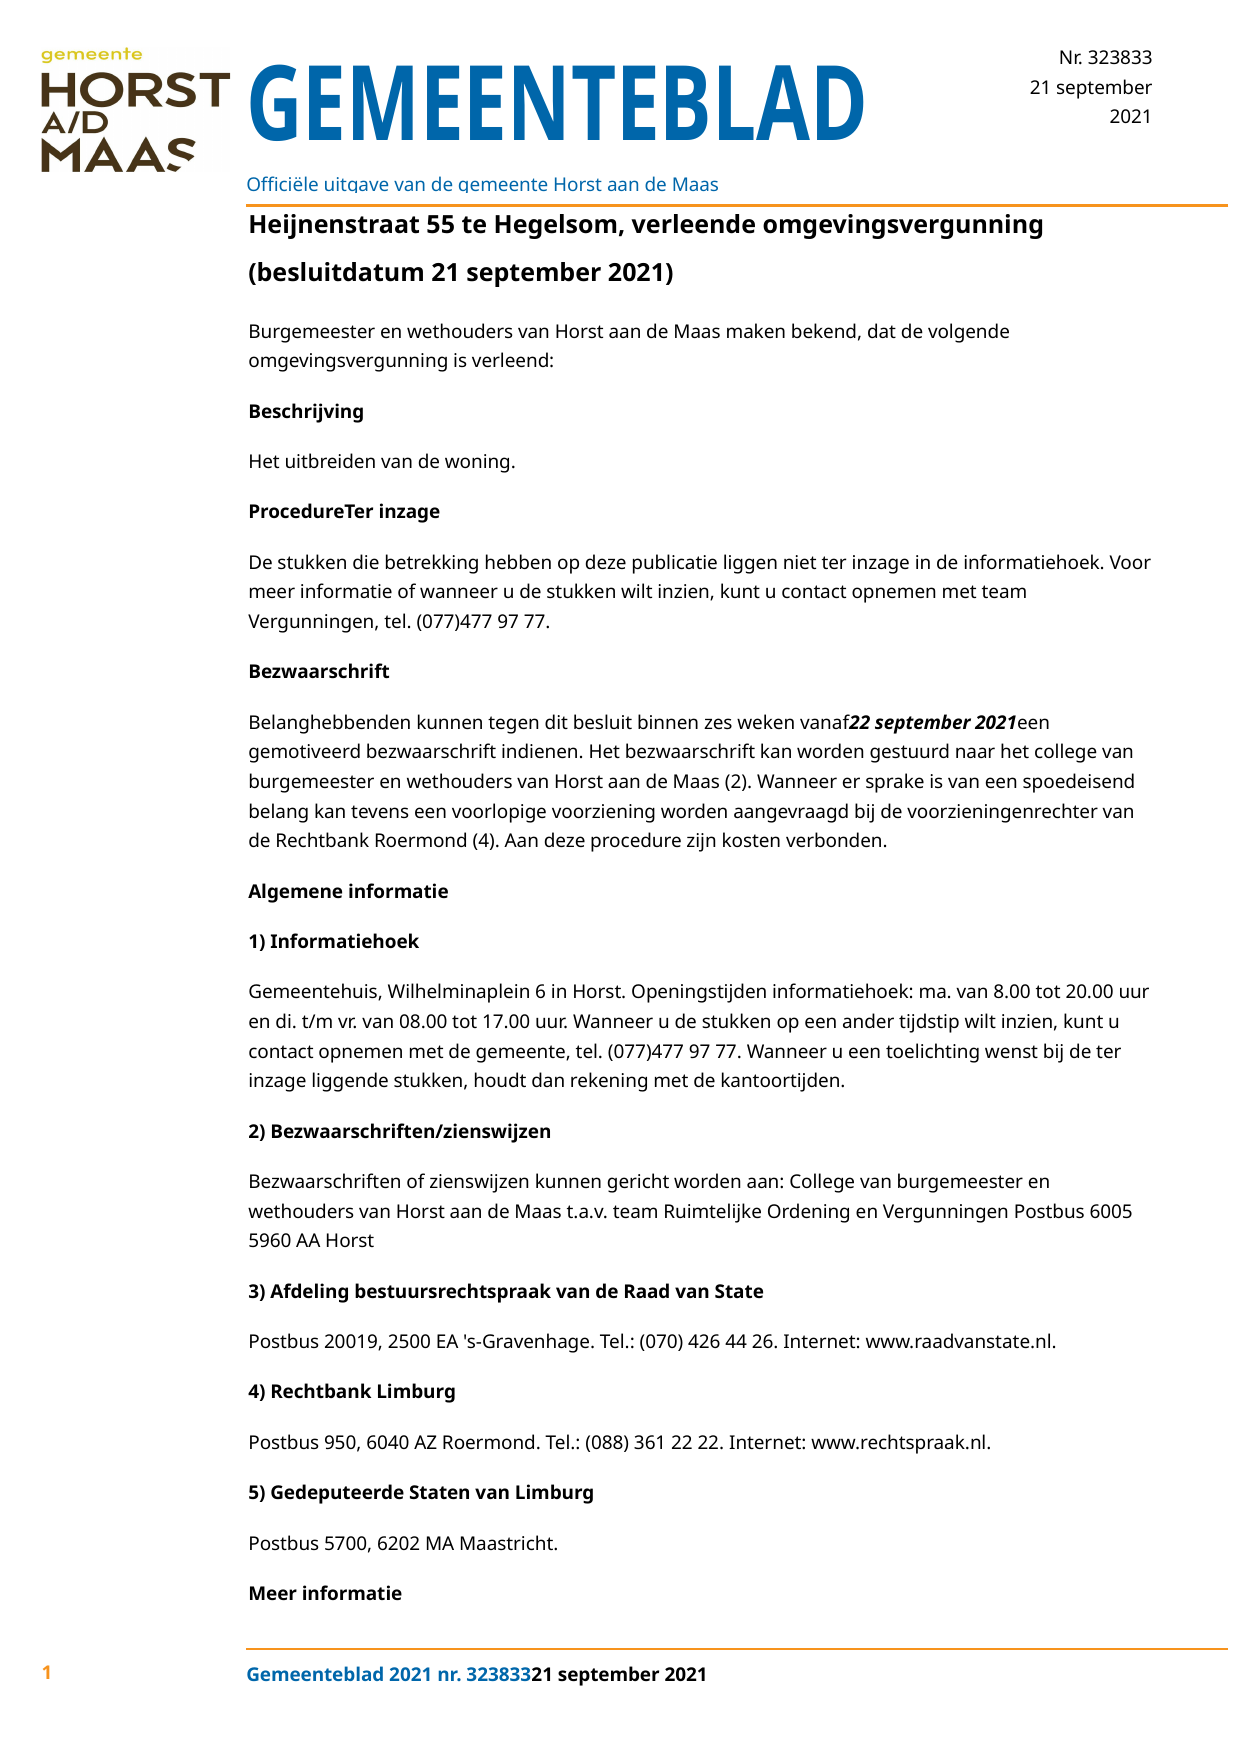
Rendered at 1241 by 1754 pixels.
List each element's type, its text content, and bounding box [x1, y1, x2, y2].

text 4) Rechtbank Limburg [248, 1379, 1152, 1404]
text 1) Informatiehoek [248, 928, 1152, 954]
text De stukken die betrekking hebben op deze publicatie liggen niet ter inzage in de informatiehoek. Voor meer informatie of wanneer u de stukken wilt inzien, kunt u contact opnemen met team Vergunningen, tel. (077)477 97 77. [248, 549, 1152, 634]
text Het uitbreiden van de woning. [248, 448, 1152, 474]
text 3) Afdeling bestuursrechtspraak van de Raad van State [248, 1278, 1152, 1304]
text Bezwaarschriften of zienswijzen kunnen gericht worden aan: College van burgemeester en wethouders van Horst aan de Maas t.a.v. team Ruimtelijke Ordening en Vergunningen Postbus 6005 5960 AA Horst [248, 1168, 1152, 1253]
text Belanghebbenden kunnen tegen dit besluit binnen zes weken vanaf22 september 2021een gemotiveerd bezwaarschrift indienen. Het bezwaarschrift kan worden gestuurd naar het college van burgemeester en wethouders van Horst aan de Maas (2). Wanneer er sprake is van een spoedeisend belang kan tevens een voorlopige voorziening worden aangevraagd bij de voorzieningenrechter van de Rechtbank Roermond (4). Aan deze procedure zijn kosten verbonden. [248, 709, 1152, 853]
text Beschrijving [248, 398, 1152, 424]
text Algemene informatie [248, 878, 1152, 904]
text 5) Gedeputeerde Staten van Limburg [248, 1479, 1152, 1505]
text Heijnenstraat 55 te Hegelsom, verleende omgevingsvergunning (besluitdatum 21 september 2021) [248, 207, 1152, 288]
picture [41, 47, 231, 172]
text Meer informatie [248, 1580, 1152, 1606]
text 2) Bezwaarschriften/zienswijzen [248, 1118, 1152, 1144]
text ProcedureTer inzage [248, 499, 1152, 524]
text Burgemeester en wethouders van Horst aan de Maas maken bekend, dat de volgende omgevingsvergunning is verleend: [248, 318, 1152, 373]
text Bezwaarschrift [248, 659, 1152, 684]
text Postbus 20019, 2500 EA 's-Gravenhage. Tel.: (070) 426 44 26. Internet: www.raadvanstate.nl. [248, 1328, 1152, 1354]
text Postbus 950, 6040 AZ Roermond. Tel.: (088) 361 22 22. Internet: www.rechtspraak.nl. [248, 1429, 1152, 1455]
text Postbus 5700, 6202 MA Maastricht. [248, 1530, 1152, 1556]
text Gemeentehuis, Wilhelminaplein 6 in Horst. Openingstijden informatiehoek: ma. van 8.00 tot 20.00 uur en di. t/m vr. van 08.00 tot 17.00 uur. Wanneer u de stukken op een ander tijdstip wilt inzien, kunt u contact opnemen met de gemeente, tel. (077)477 97 77. Wanneer u een toelichting wenst bij de ter inzage liggende stukken, houdt dan rekening met de kantoortijden. [248, 979, 1152, 1093]
